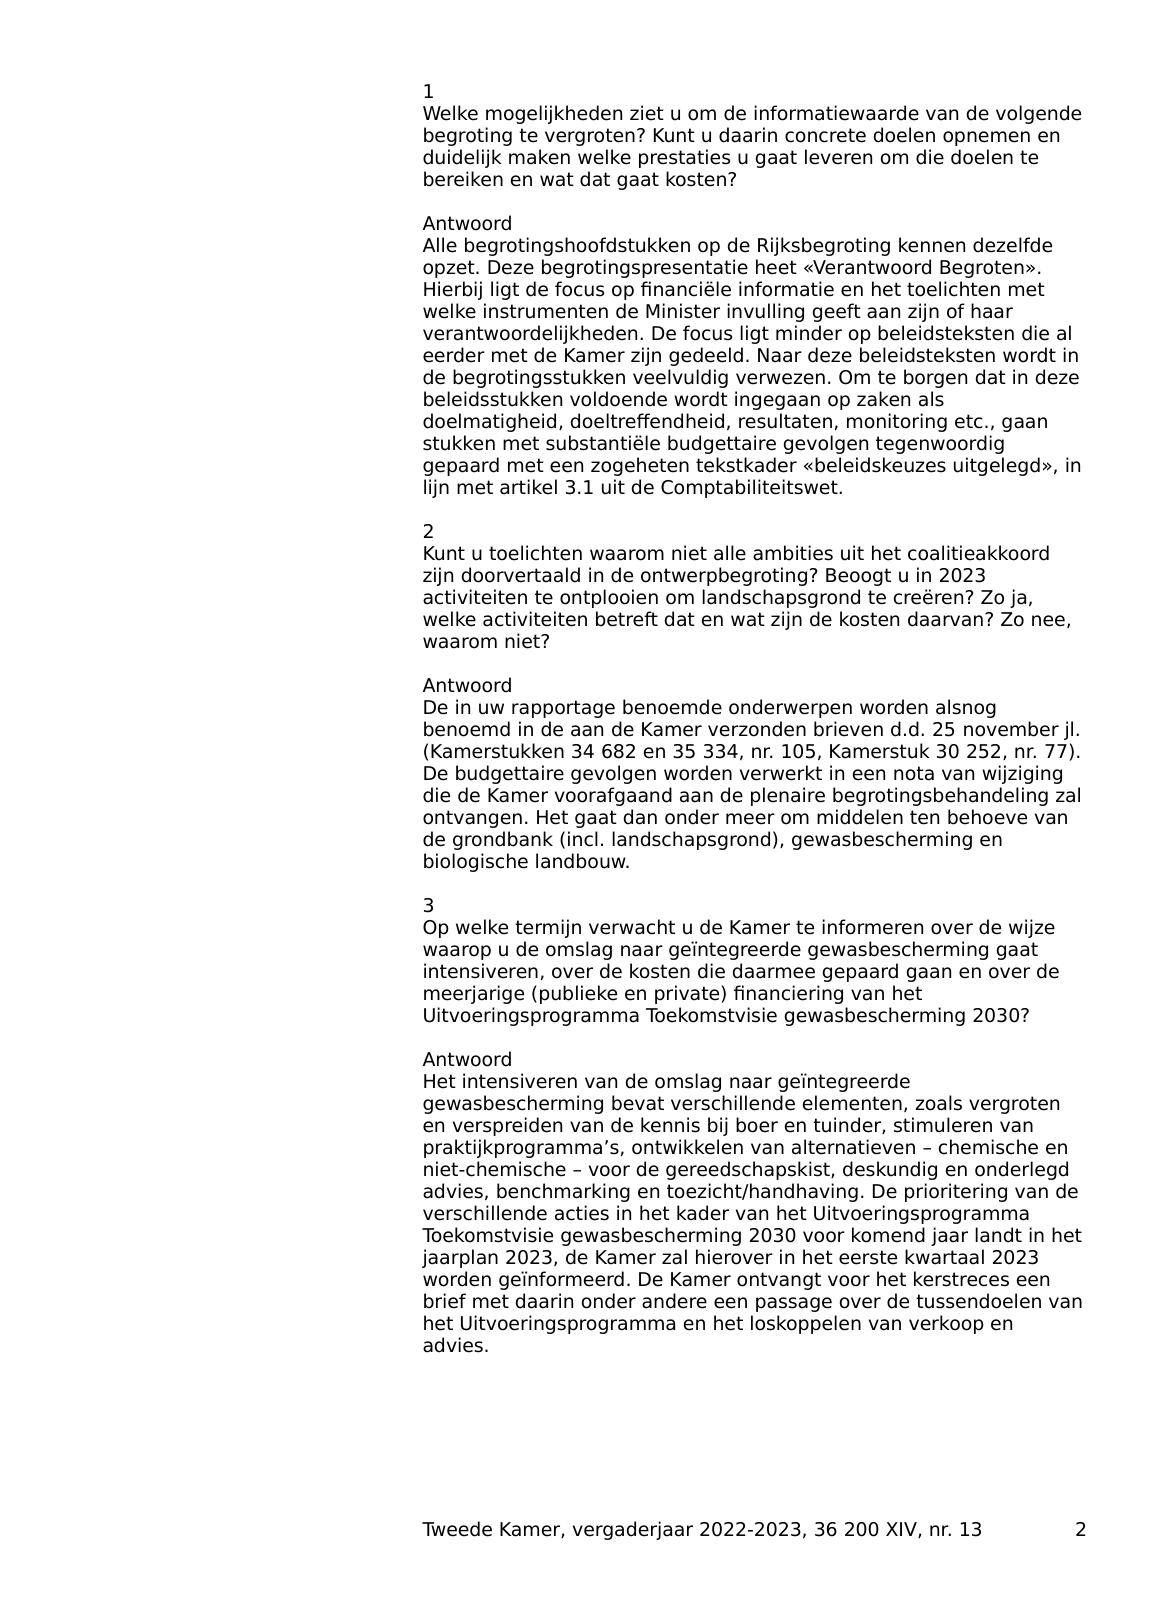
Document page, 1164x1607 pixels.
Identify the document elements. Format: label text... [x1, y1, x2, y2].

text Antwoord [422, 1049, 1087, 1071]
text Het intensiveren van de omslag naar geïntegreerde gewasbescherming bevat verschillende elementen, zoals vergroten en verspreiden van de kennis bij boer en tuinder, stimuleren van praktijkprogramma’s, ontwikkelen van alternatieven – chemische en niet-chemische – voor de gereedschapskist, deskundig en onderlegd advies, benchmarking en toezicht/handhaving. De prioritering van de verschillende acties in het kader van het Uitvoeringsprogramma Toekomstvisie gewasbescherming 2030 voor komend jaar landt in het jaarplan 2023, de Kamer zal hierover in het eerste kwartaal 2023 worden geïnformeerd. De Kamer ontvangt voor het kerstreces een brief met daarin onder andere een passage over de tussendoelen van het Uitvoeringsprogramma en het loskoppelen van verkoop en advies. [422, 1071, 1087, 1357]
text Kunt u toelichten waarom niet alle ambities uit het coalitieakkoord zijn doorvertaald in de ontwerpbegroting? Beoogt u in 2023 activiteiten te ontplooien om landschapsgrond te creëren? Zo ja, welke activiteiten betreft dat en wat zijn de kosten daarvan? Zo nee, waarom niet? [422, 543, 1087, 653]
text Antwoord [422, 213, 1087, 235]
text 2 [422, 521, 1087, 543]
text Welke mogelijkheden ziet u om de informatiewaarde van de volgende begroting te vergroten? Kunt u daarin concrete doelen opnemen en duidelijk maken welke prestaties u gaat leveren om die doelen te bereiken en wat dat gaat kosten? [422, 103, 1087, 191]
text De in uw rapportage benoemde onderwerpen worden alsnog benoemd in de aan de Kamer verzonden brieven d.d. 25 november jl. (Kamerstukken 34 682 en 35 334, nr. 105, Kamerstuk 30 252, nr. 77). De budgettaire gevolgen worden verwerkt in een nota van wijziging die de Kamer voorafgaand aan de plenaire begrotingsbehandeling zal ontvangen. Het gaat dan onder meer om middelen ten behoeve van de grondbank (incl. landschapsgrond), gewasbescherming en biologische landbouw. [422, 697, 1087, 873]
text Antwoord [422, 675, 1087, 697]
text 1 [422, 81, 1087, 103]
text Op welke termijn verwacht u de Kamer te informeren over de wijze waarop u de omslag naar geïntegreerde gewasbescherming gaat intensiveren, over de kosten die daarmee gepaard gaan en over de meerjarige (publieke en private) financiering van het Uitvoeringsprogramma Toekomstvisie gewasbescherming 2030? [422, 917, 1087, 1027]
text 3 [422, 895, 1087, 917]
text Alle begrotingshoofdstukken op de Rijksbegroting kennen dezelfde opzet. Deze begrotingspresentatie heet «Verantwoord Begroten». Hierbij ligt de focus op financiële informatie en het toelichten met welke instrumenten de Minister invulling geeft aan zijn of haar verantwoordelijkheden. De focus ligt minder op beleidsteksten die al eerder met de Kamer zijn gedeeld. Naar deze beleidsteksten wordt in de begrotingsstukken veelvuldig verwezen. Om te borgen dat in deze beleidsstukken voldoende wordt ingegaan op zaken als doelmatigheid, doeltreffendheid, resultaten, monitoring etc., gaan stukken met substantiële budgettaire gevolgen tegenwoordig gepaard met een zogeheten tekstkader «beleidskeuzes uitgelegd», in lijn met artikel 3.1 uit de Comptabiliteitswet. [422, 235, 1087, 499]
